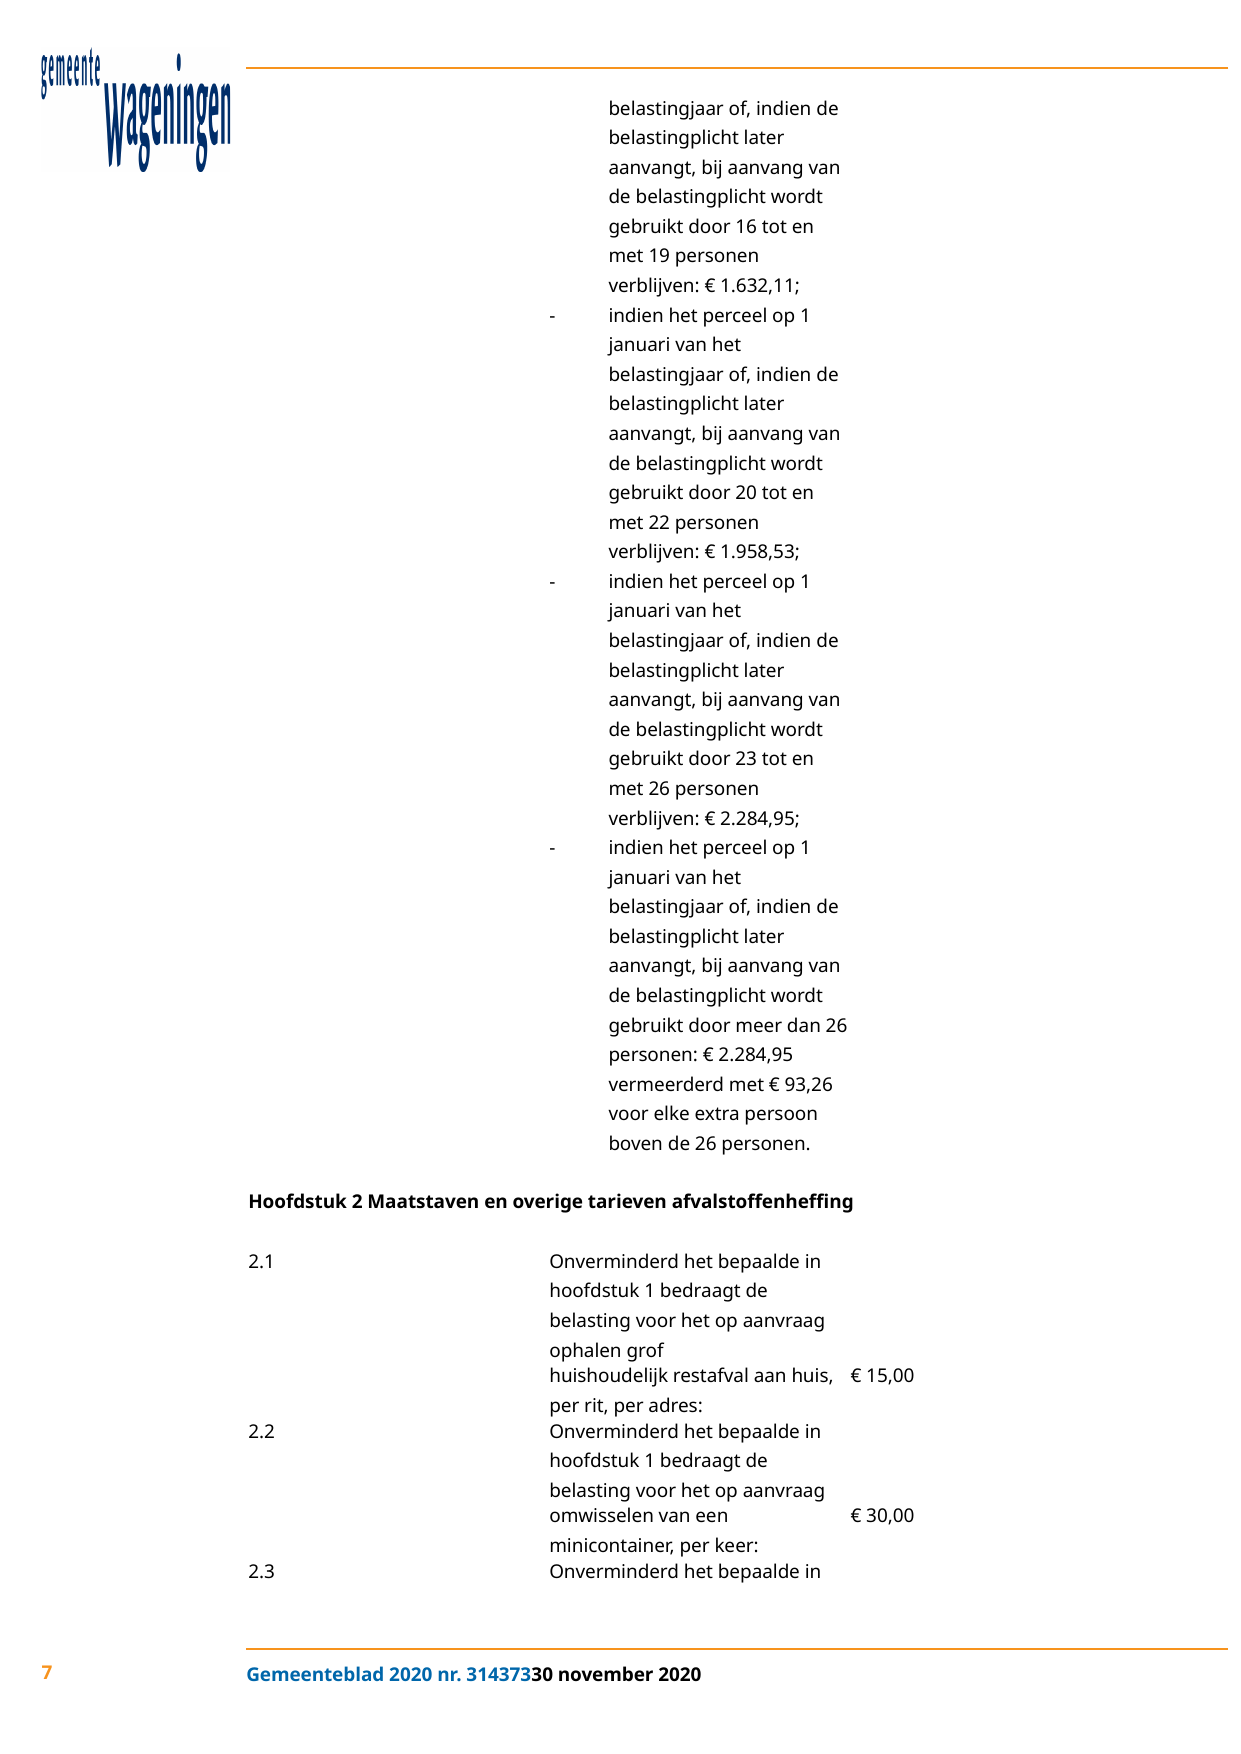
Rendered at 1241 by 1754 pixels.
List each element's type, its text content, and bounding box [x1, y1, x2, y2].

table_cell belastingjaar of, indien de belastingplicht later aanvangt, bij aanvang van de belastingplicht wordt gebruikt door 16 tot en met 19 personen verblijven: € 1.632,11; indien het perceel op 1 januari van het belastingjaar of, indien de belastingplicht later aanvangt, bij aanvang van de belastingplicht wordt gebruikt door 20 tot en met 22 personen verblijven: € 1.958,53; indien het perceel op 1 januari van het belastingjaar of, indien de belastingplicht later aanvangt, bij aanvang van de belastingplicht wordt gebruikt door 23 tot en met 26 personen verblijven: € 2.284,95; indien het perceel op 1 januari van het belastingjaar of, indien de belastingplicht later aanvangt, bij aanvang van de belastingplicht wordt gebruikt door meer dan 26 personen: € 2.284,95 vermeerderd met € 93,26 voor elke extra persoon boven de 26 personen. [549, 95, 850, 1156]
table_cell € 15,00 [850, 1363, 1152, 1418]
table_cell [850, 1418, 1152, 1503]
table_cell [850, 1558, 1152, 1584]
picture [41, 47, 231, 172]
table_cell huishoudelijk restafval aan huis, per rit, per adres: [549, 1363, 850, 1418]
table_header [850, 1248, 1152, 1362]
table_cell [248, 95, 549, 1156]
table_header 2.1 [248, 1248, 549, 1362]
table_cell Onverminderd het bepaalde in hoofdstuk 1 bedraagt de belasting voor het op aanvraag [549, 1418, 850, 1503]
table_cell [248, 1363, 549, 1418]
table_cell € 30,00 [850, 1503, 1152, 1558]
table_cell 2.3 [248, 1558, 549, 1584]
text Hoofdstuk 2 Maatstaven en overige tarieven afvalstoffenheffing [248, 1189, 1152, 1214]
table_cell omwisselen van een minicontainer, per keer: [549, 1503, 850, 1558]
table_cell 2.2 [248, 1418, 549, 1503]
table_cell [248, 1503, 549, 1558]
table_cell Onverminderd het bepaalde in [549, 1558, 850, 1584]
table_cell [850, 95, 1152, 1156]
table_header Onverminderd het bepaalde in hoofdstuk 1 bedraagt de belasting voor het op aanvraag ophalen grof [549, 1248, 850, 1362]
